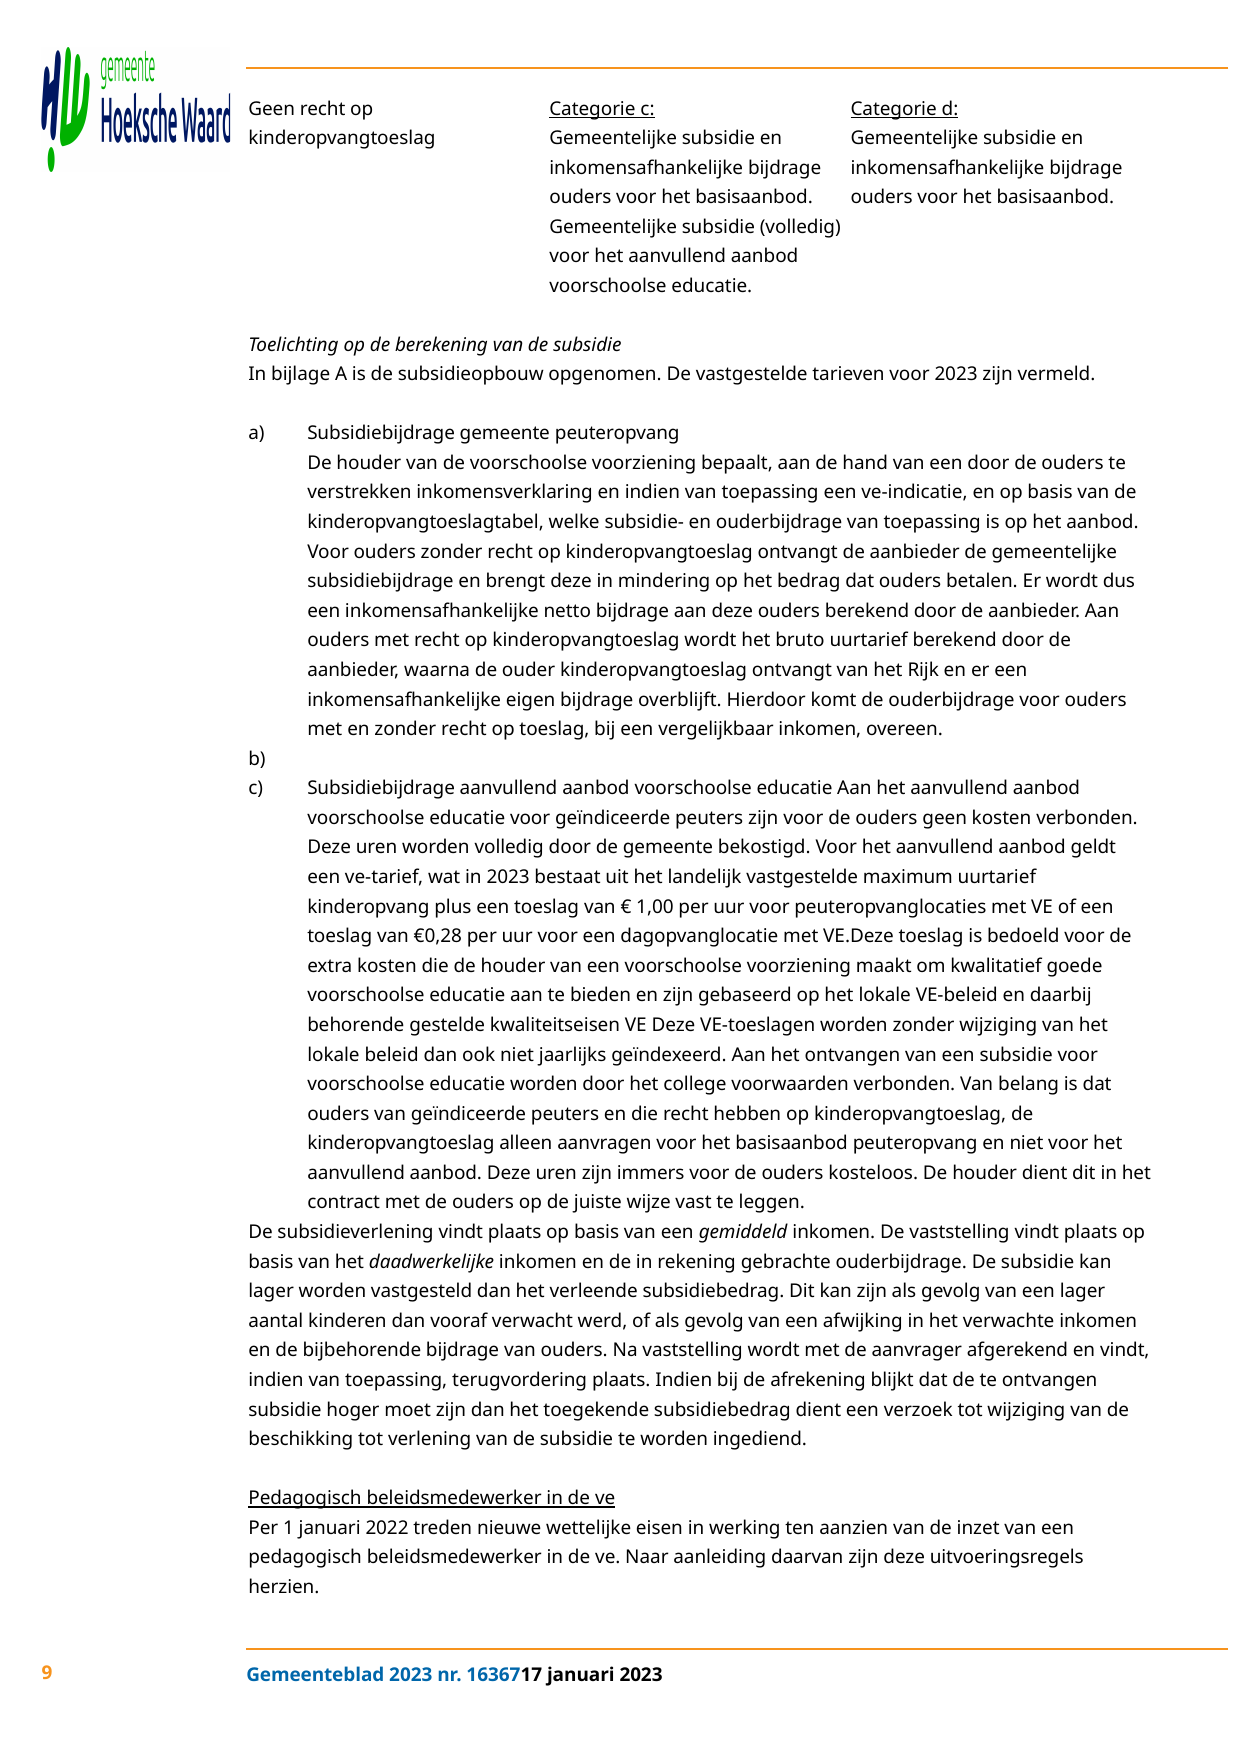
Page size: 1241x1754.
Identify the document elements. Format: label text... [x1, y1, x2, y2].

text De subsidieverlening vindt plaats op basis van een gemiddeld inkomen. De vaststelling vindt plaats op basis van het daadwerkelijke inkomen en de in rekening gebrachte ouderbijdrage. De subsidie kan lager worden vastgesteld dan het verleende subsidiebedrag. Dit kan zijn als gevolg van een lager aantal kinderen dan vooraf verwacht werd, of als gevolg van een afwijking in het verwachte inkomen en de bijbehorende bijdrage van ouders. Na vaststelling wordt met de aanvrager afgerekend en vindt, indien van toepassing, terugvordering plaats. Indien bij de afrekening blijkt dat de te ontvangen subsidie hoger moet zijn dan het toegekende subsidiebedrag dient een verzoek tot wijziging van de beschikking tot verlening van de subsidie te worden ingediend. [248, 1218, 1152, 1451]
text Per 1 januari 2022 treden nieuwe wettelijke eisen in werking ten aanzien van de inzet van een pedagogisch beleidsmedewerker in de ve. Naar aanleiding daarvan zijn deze uitvoeringsregels herzien. [248, 1514, 1152, 1599]
text In bijlage A is de subsidieopbouw opgenomen. De vastgestelde tarieven voor 2023 zijn vermeld. [248, 360, 1152, 386]
table_cell Geen recht op kinderopvangtoeslag [248, 95, 549, 298]
list Subsidiebijdrage gemeente peuteropvang [248, 419, 1152, 445]
table_cell Categorie d: Gemeentelijke subsidie en inkomensafhankelijke bijdrage ouders voor het basisaanbod. [850, 95, 1152, 298]
list De houder van de voorschoolse voorziening bepaalt, aan de hand van een door de ouders te verstrekken inkomensverklaring en indien van toepassing een ve-indicatie, en op basis van de kinderopvangtoeslagtabel, welke subsidie- en ouderbijdrage van toepassing is op het aanbod. [248, 449, 1152, 534]
text Toelichting op de berekening van de subsidie [248, 331, 1152, 357]
picture [41, 47, 231, 172]
list Subsidiebijdrage aanvullend aanbod voorschoolse educatie Aan het aanvullend aanbod voorschoolse educatie voor geïndiceerde peuters zijn voor de ouders geen kosten verbonden. Deze uren worden volledig door de gemeente bekostigd. Voor het aanvullend aanbod geldt een ve-tarief, wat in 2023 bestaat uit het landelijk vastgestelde maximum uurtarief kinderopvang plus een toeslag van € 1,00 per uur voor peuteropvanglocaties met VE of een toeslag van €0,28 per uur voor een dagopvanglocatie met VE.Deze toeslag is bedoeld voor de extra kosten die de houder van een voorschoolse voorziening maakt om kwalitatief goede voorschoolse educatie aan te bieden en zijn gebaseerd op het lokale VE-beleid en daarbij behorende gestelde kwaliteitseisen VE Deze VE-toeslagen worden zonder wijziging van het lokale beleid dan ook niet jaarlijks geïndexeerd. Aan het ontvangen van een subsidie voor voorschoolse educatie worden door het college voorwaarden verbonden. Van belang is dat ouders van geïndiceerde peuters en die recht hebben op kinderopvangtoeslag, de kinderopvangtoeslag alleen aanvragen voor het basisaanbod peuteropvang en niet voor het aanvullend aanbod. Deze uren zijn immers voor de ouders kosteloos. De houder dient dit in het contract met de ouders op de juiste wijze vast te leggen. [248, 774, 1152, 1214]
text Pedagogisch beleidsmedewerker in de ve [248, 1484, 1152, 1510]
table_cell Categorie c: Gemeentelijke subsidie en inkomensafhankelijke bijdrage ouders voor het basisaanbod. Gemeentelijke subsidie (volledig) voor het aanvullend aanbod voorschoolse educatie. [549, 95, 850, 298]
list Voor ouders zonder recht op kinderopvangtoeslag ontvangt de aanbieder de gemeentelijke subsidiebijdrage en brengt deze in mindering op het bedrag dat ouders betalen. Er wordt dus een inkomensafhankelijke netto bijdrage aan deze ouders berekend door de aanbieder. Aan ouders met recht op kinderopvangtoeslag wordt het bruto uurtarief berekend door de aanbieder, waarna de ouder kinderopvangtoeslag ontvangt van het Rijk en er een inkomensafhankelijke eigen bijdrage overblijft. Hierdoor komt de ouderbijdrage voor ouders met en zonder recht op toeslag, bij een vergelijkbaar inkomen, overeen. [248, 538, 1152, 741]
